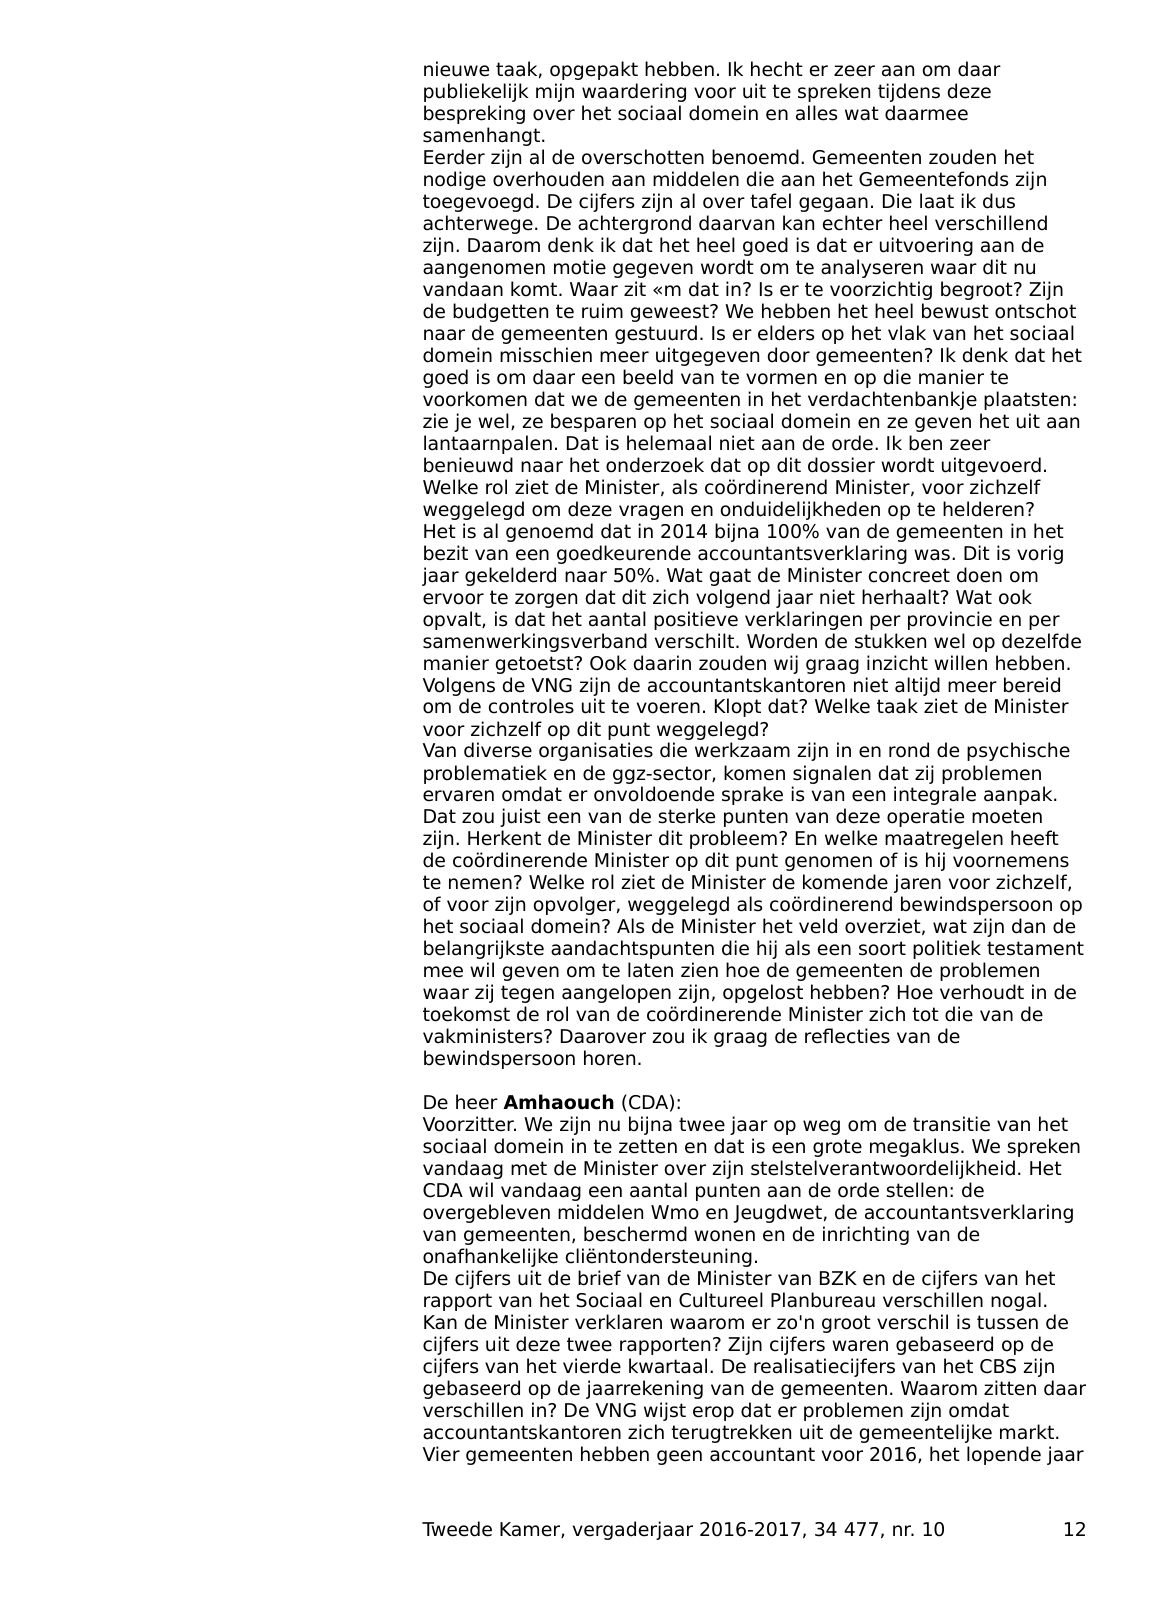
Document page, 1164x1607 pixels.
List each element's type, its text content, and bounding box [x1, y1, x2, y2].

text Voorzitter. We zijn nu bijna twee jaar op weg om de transitie van het sociaal domein in te zetten en dat is een grote megaklus. We spreken vandaag met de Minister over zijn stelstelverantwoordelijkheid. Het CDA wil vandaag een aantal punten aan de orde stellen: de overgebleven middelen Wmo en Jeugdwet, de accountantsverklaring van gemeenten, beschermd wonen en de inrichting van de onafhankelijke cliëntondersteuning. [422, 1114, 1087, 1268]
text nieuwe taak, opgepakt hebben. Ik hecht er zeer aan om daar publiekelijk mijn waardering voor uit te spreken tijdens deze bespreking over het sociaal domein en alles wat daarmee samenhangt. [422, 59, 1087, 147]
text Het is al genoemd dat in 2014 bijna 100% van de gemeenten in het bezit van een goedkeurende accountantsverklaring was. Dit is vorig jaar gekelderd naar 50%. Wat gaat de Minister concreet doen om ervoor te zorgen dat dit zich volgend jaar niet herhaalt? Wat ook opvalt, is dat het aantal positieve verklaringen per provincie en per samenwerkingsverband verschilt. Worden de stukken wel op dezelfde manier getoetst? Ook daarin zouden wij graag inzicht willen hebben. Volgens de VNG zijn de accountantskantoren niet altijd meer bereid om de controles uit te voeren. Klopt dat? Welke taak ziet de Minister voor zichzelf op dit punt weggelegd? [422, 521, 1087, 740]
text Van diverse organisaties die werkzaam zijn in en rond de psychische problematiek en de ggz-sector, komen signalen dat zij problemen ervaren omdat er onvoldoende sprake is van een integrale aanpak. Dat zou juist een van de sterke punten van deze operatie moeten zijn. Herkent de Minister dit probleem? En welke maatregelen heeft de coördinerende Minister op dit punt genomen of is hij voornemens te nemen? Welke rol ziet de Minister de komende jaren voor zichzelf, of voor zijn opvolger, weggelegd als coördinerend bewindspersoon op het sociaal domein? Als de Minister het veld overziet, wat zijn dan de belangrijkste aandachtspunten die hij als een soort politiek testament mee wil geven om te laten zien hoe de gemeenten de problemen waar zij tegen aangelopen zijn, opgelost hebben? Hoe verhoudt in de toekomst de rol van de coördinerende Minister zich tot die van de vakministers? Daarover zou ik graag de reflecties van de bewindspersoon horen. [422, 740, 1087, 1070]
text De cijfers uit de brief van de Minister van BZK en de cijfers van het rapport van het Sociaal en Cultureel Planbureau verschillen nogal. Kan de Minister verklaren waarom er zo'n groot verschil is tussen de cijfers uit deze twee rapporten? Zijn cijfers waren gebaseerd op de cijfers van het vierde kwartaal. De realisatiecijfers van het CBS zijn gebaseerd op de jaarrekening van de gemeenten. Waarom zitten daar verschillen in? De VNG wijst erop dat er problemen zijn omdat accountantskantoren zich terugtrekken uit de gemeentelijke markt. Vier gemeenten hebben geen accountant voor 2016, het lopende jaar [422, 1268, 1087, 1466]
text Eerder zijn al de overschotten benoemd. Gemeenten zouden het nodige overhouden aan middelen die aan het Gemeentefonds zijn toegevoegd. De cijfers zijn al over tafel gegaan. Die laat ik dus achterwege. De achtergrond daarvan kan echter heel verschillend zijn. Daarom denk ik dat het heel goed is dat er uitvoering aan de aangenomen motie gegeven wordt om te analyseren waar dit nu vandaan komt. Waar zit «m dat in? Is er te voorzichtig begroot? Zijn de budgetten te ruim geweest? We hebben het heel bewust ontschot naar de gemeenten gestuurd. Is er elders op het vlak van het sociaal domein misschien meer uitgegeven door gemeenten? Ik denk dat het goed is om daar een beeld van te vormen en op die manier te voorkomen dat we de gemeenten in het verdachtenbankje plaatsten: zie je wel, ze besparen op het sociaal domein en ze geven het uit aan lantaarnpalen. Dat is helemaal niet aan de orde. Ik ben zeer benieuwd naar het onderzoek dat op dit dossier wordt uitgevoerd. Welke rol ziet de Minister, als coördinerend Minister, voor zichzelf weggelegd om deze vragen en onduidelijkheden op te helderen? [422, 147, 1087, 521]
text De heer Amhaouch (CDA): [422, 1092, 1087, 1114]
